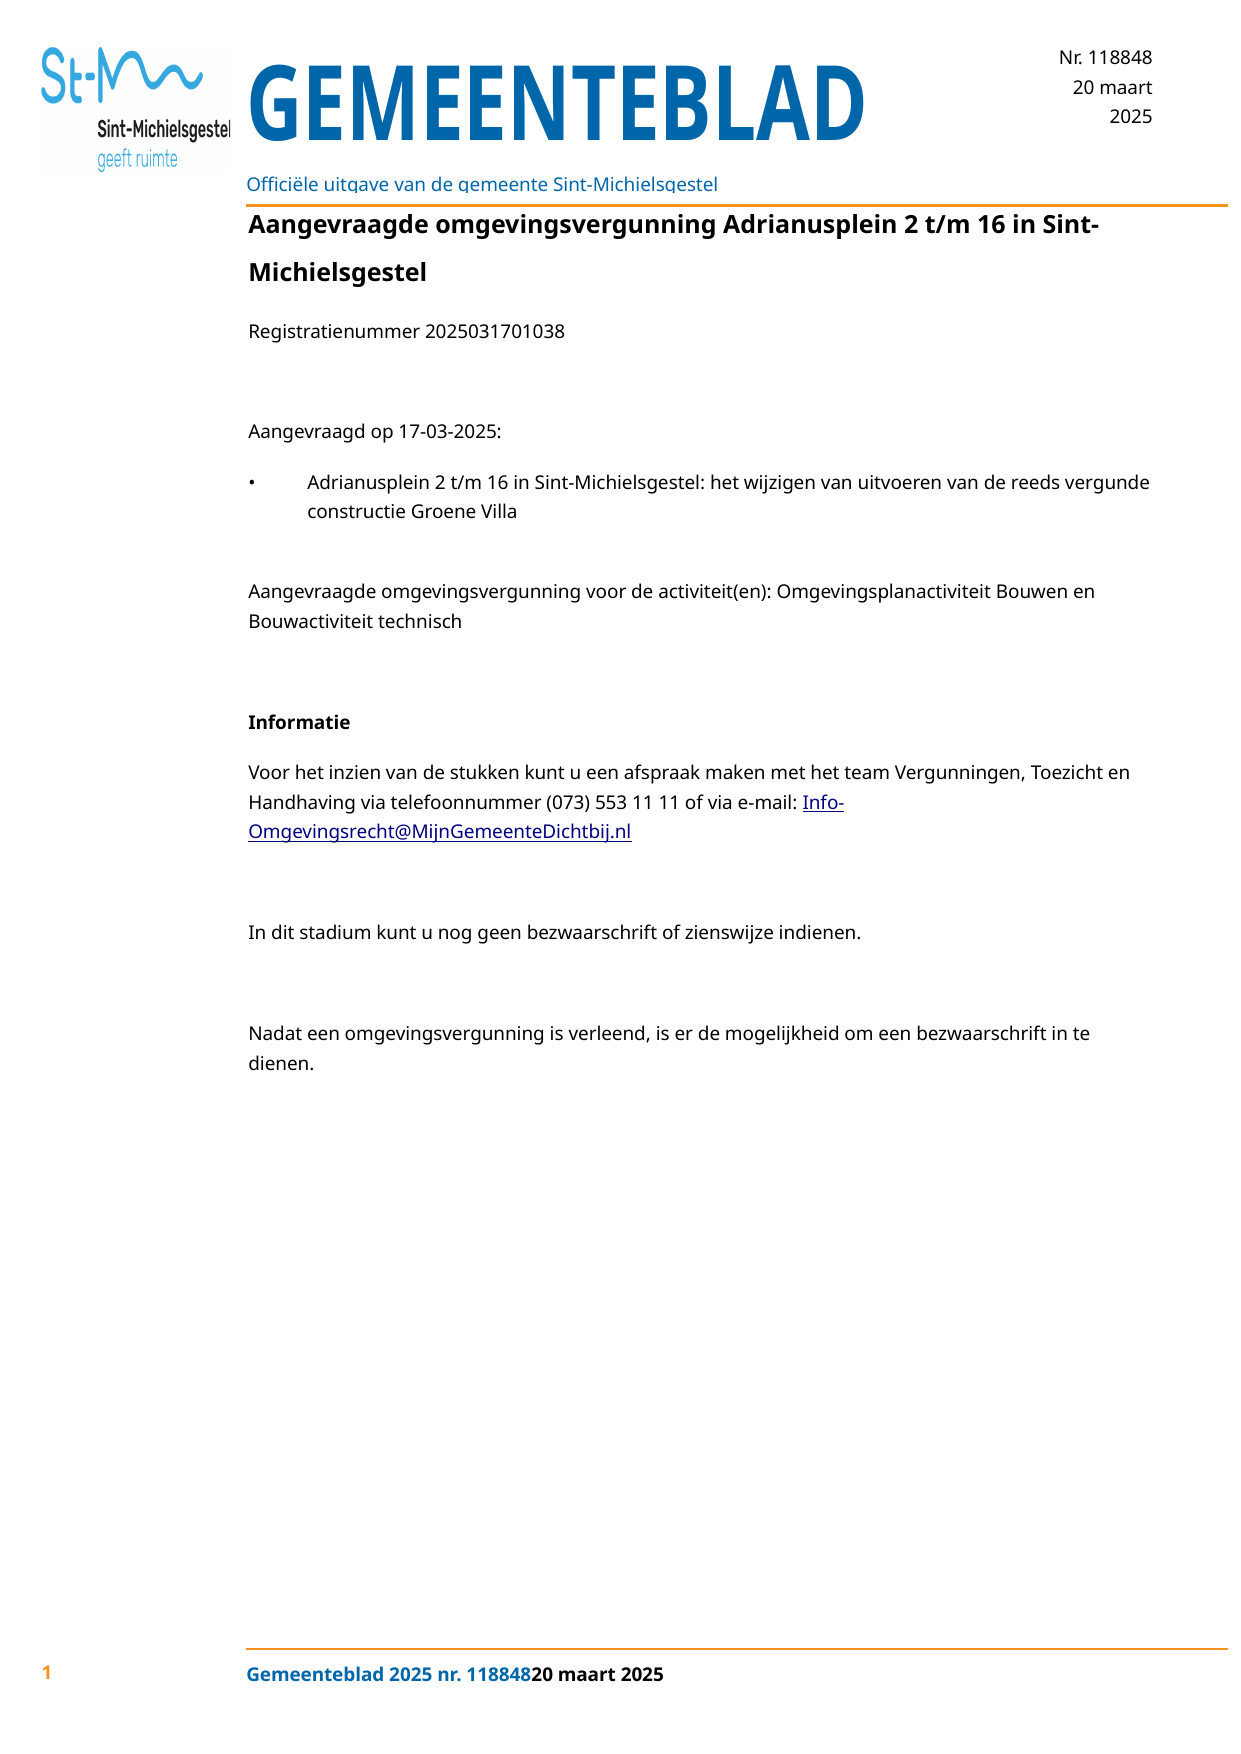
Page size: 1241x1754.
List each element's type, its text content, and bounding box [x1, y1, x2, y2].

text Aangevraagd op 17-03-2025: [248, 419, 1152, 444]
list Adrianusplein 2 t/m 16 in Sint-Michielsgestel: het wijzigen van uitvoeren van de reeds vergunde constructie Groene Villa [248, 469, 1152, 524]
text Nadat een omgevingsvergunning is verleend, is er de mogelijkheid om een bezwaarschrift in te dienen. [248, 1020, 1152, 1076]
picture [41, 47, 231, 172]
text Voor het inzien van de stukken kunt u een afspraak maken met het team Vergunningen, Toezicht en Handhaving via telefoonnummer (073) 553 11 11 of via e-mail: Info-Omgevingsrecht@MijnGemeenteDichtbij.nl [248, 759, 1152, 844]
text Aangevraagde omgevingsvergunning Adrianusplein 2 t/m 16 in Sint-Michielsgestel [248, 207, 1152, 288]
text Informatie [248, 709, 1152, 735]
text Aangevraagde omgevingsvergunning voor de activiteit(en): Omgevingsplanactiviteit Bouwen en Bouwactiviteit technisch [248, 579, 1152, 634]
text Registratienummer 2025031701038 [248, 318, 1152, 344]
text In dit stadium kunt u nog geen bezwaarschrift of zienswijze indienen. [248, 919, 1152, 945]
